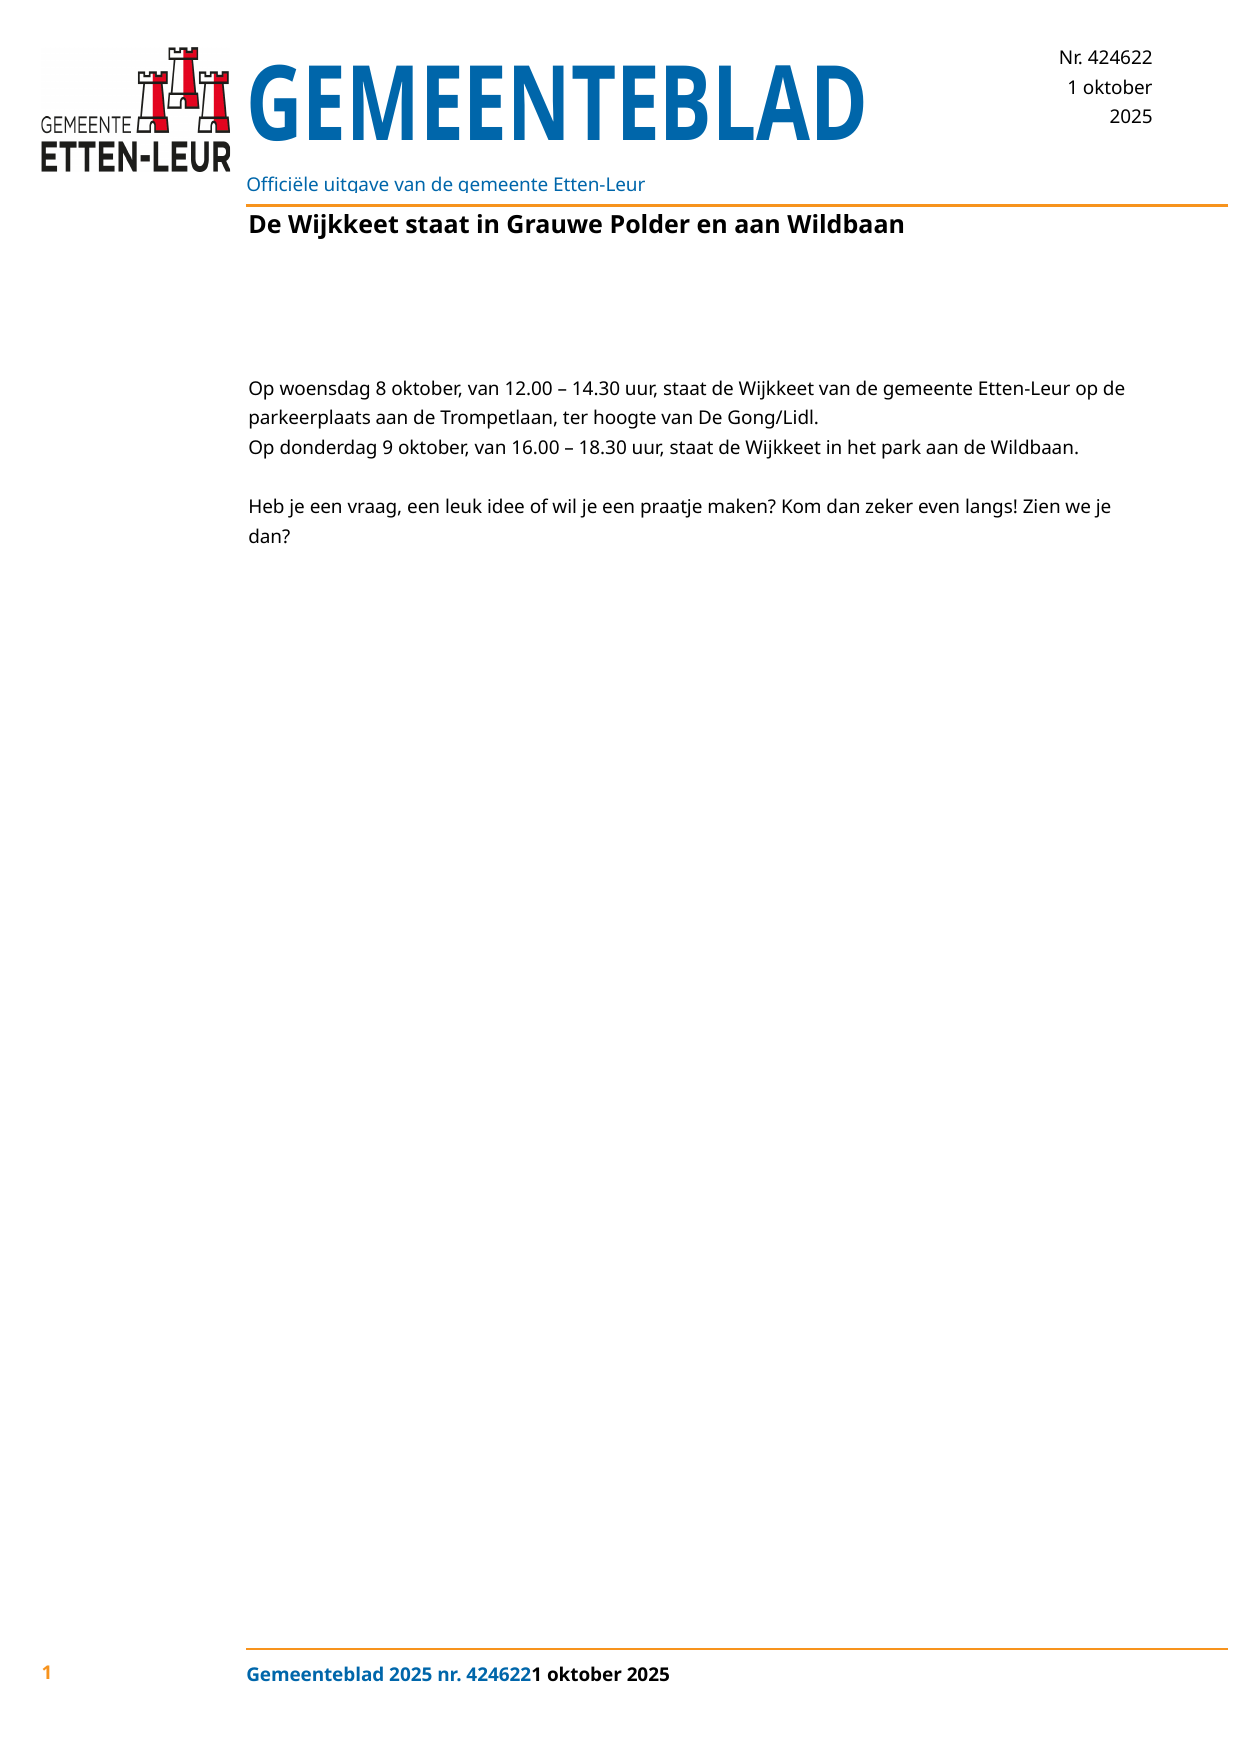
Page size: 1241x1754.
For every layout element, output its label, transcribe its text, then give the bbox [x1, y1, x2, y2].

picture [41, 47, 231, 172]
text De Wijkkeet staat in Grauwe Polder en aan Wildbaan [248, 207, 1152, 241]
text Heb je een vraag, een leuk idee of wil je een praatje maken? Kom dan zeker even langs! Zien we je dan? [248, 493, 1152, 548]
text Op woensdag 8 oktober, van 12.00 – 14.30 uur, staat de Wijkkeet van de gemeente Etten-Leur op de parkeerplaats aan de Trompetlaan, ter hoogte van De Gong/Lidl. [248, 375, 1152, 430]
text Op donderdag 9 oktober, van 16.00 – 18.30 uur, staat de Wijkkeet in het park aan de Wildbaan. [248, 434, 1152, 460]
